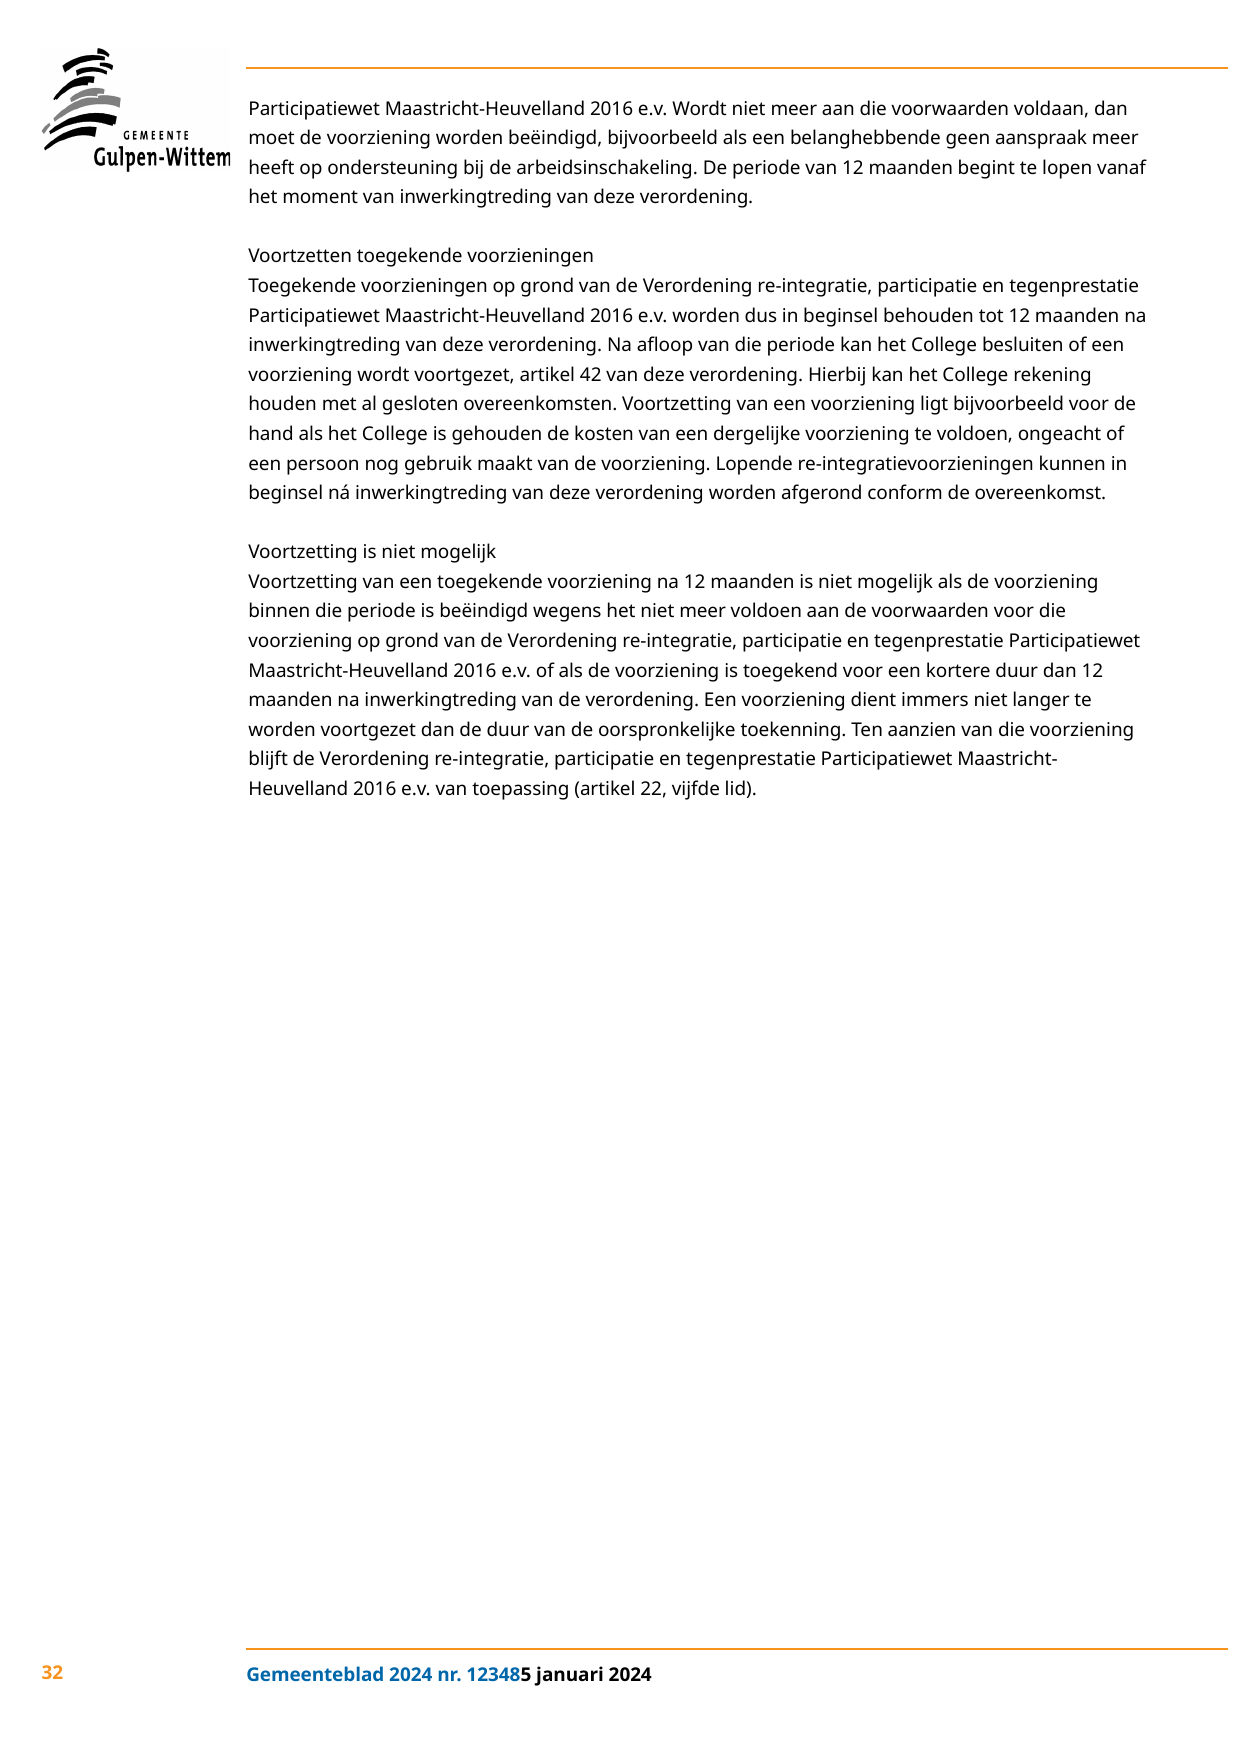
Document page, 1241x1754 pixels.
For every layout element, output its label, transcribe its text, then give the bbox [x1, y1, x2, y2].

text Toegekende voorzieningen op grond van de Verordening re-integratie, participatie en tegenprestatie Participatiewet Maastricht-Heuvelland 2016 e.v. worden dus in beginsel behouden tot 12 maanden na inwerkingtreding van deze verordening. Na afloop van die periode kan het College besluiten of een voorziening wordt voortgezet, artikel 42 van deze verordening. Hierbij kan het College rekening houden met al gesloten overeenkomsten. Voortzetting van een voorziening ligt bijvoorbeeld voor de hand als het College is gehouden de kosten van een dergelijke voorziening te voldoen, ongeacht of een persoon nog gebruik maakt van de voorziening. Lopende re-integratievoorzieningen kunnen in beginsel ná inwerkingtreding van deze verordening worden afgerond conform de overeenkomst. [248, 272, 1152, 505]
text Voortzetting van een toegekende voorziening na 12 maanden is niet mogelijk als de voorziening binnen die periode is beëindigd wegens het niet meer voldoen aan de voorwaarden voor die voorziening op grond van de Verordening re-integratie, participatie en tegenprestatie Participatiewet Maastricht-Heuvelland 2016 e.v. of als de voorziening is toegekend voor een kortere duur dan 12 maanden na inwerkingtreding van de verordening. Een voorziening dient immers niet langer te worden voortgezet dan de duur van de oorspronkelijke toekenning. Ten aanzien van die voorziening blijft de Verordening re-integratie, participatie en tegenprestatie Participatiewet Maastricht-Heuvelland 2016 e.v. van toepassing (artikel 22, vijfde lid). [248, 568, 1152, 801]
text Voortzetting is niet mogelijk [248, 538, 1152, 564]
text Voortzetten toegekende voorzieningen [248, 243, 1152, 268]
picture [41, 47, 231, 172]
text Participatiewet Maastricht-Heuvelland 2016 e.v. Wordt niet meer aan die voorwaarden voldaan, dan moet de voorziening worden beëindigd, bijvoorbeeld als een belanghebbende geen aanspraak meer heeft op ondersteuning bij de arbeidsinschakeling. De periode van 12 maanden begint te lopen vanaf het moment van inwerkingtreding van deze verordening. [248, 95, 1152, 209]
